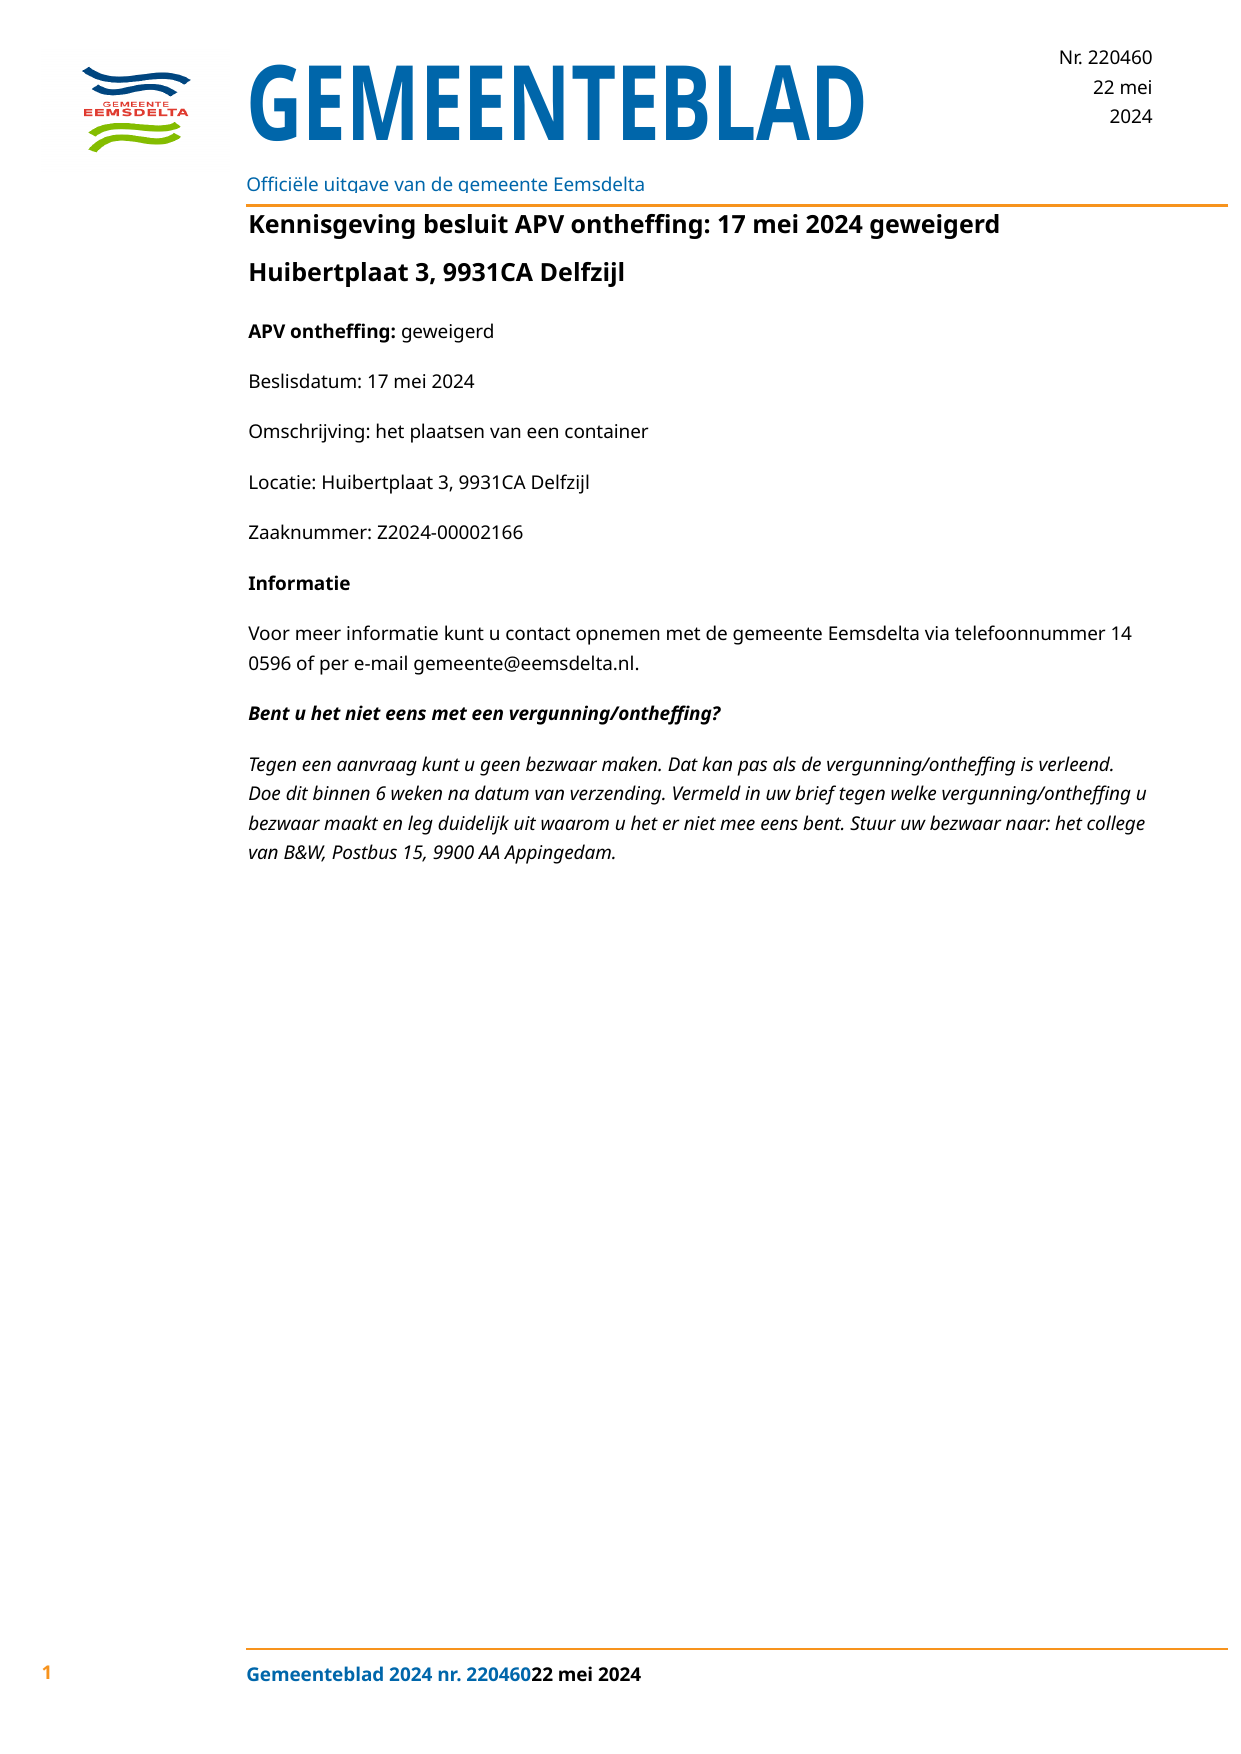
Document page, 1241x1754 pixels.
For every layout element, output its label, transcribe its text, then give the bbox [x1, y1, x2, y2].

text Zaaknummer: Z2024-00002166 [248, 519, 1152, 545]
text Voor meer informatie kunt u contact opnemen met de gemeente Eemsdelta via telefoonnummer 14 0596 of per e-mail gemeente@eemsdelta.nl. [248, 620, 1152, 676]
text APV ontheffing: geweigerd [248, 318, 1152, 344]
picture [41, 47, 231, 172]
text Kennisgeving besluit APV ontheffing: 17 mei 2024 geweigerd Huibertplaat 3, 9931CA Delfzijl [248, 207, 1152, 288]
text Informatie [248, 570, 1152, 596]
text Omschrijving: het plaatsen van een container [248, 419, 1152, 444]
text Tegen een aanvraag kunt u geen bezwaar maken. Dat kan pas als de vergunning/ontheffing is verleend. Doe dit binnen 6 weken na datum van verzending. Vermeld in uw brief tegen welke vergunning/ontheffing u bezwaar maakt en leg duidelijk uit waarom u het er niet mee eens bent. Stuur uw bezwaar naar: het college van B&W, Postbus 15, 9900 AA Appingedam. [248, 751, 1152, 865]
text Bent u het niet eens met een vergunning/ontheffing? [248, 700, 1152, 726]
text Beslisdatum: 17 mei 2024 [248, 368, 1152, 394]
text Locatie: Huibertplaat 3, 9931CA Delfzijl [248, 469, 1152, 495]
